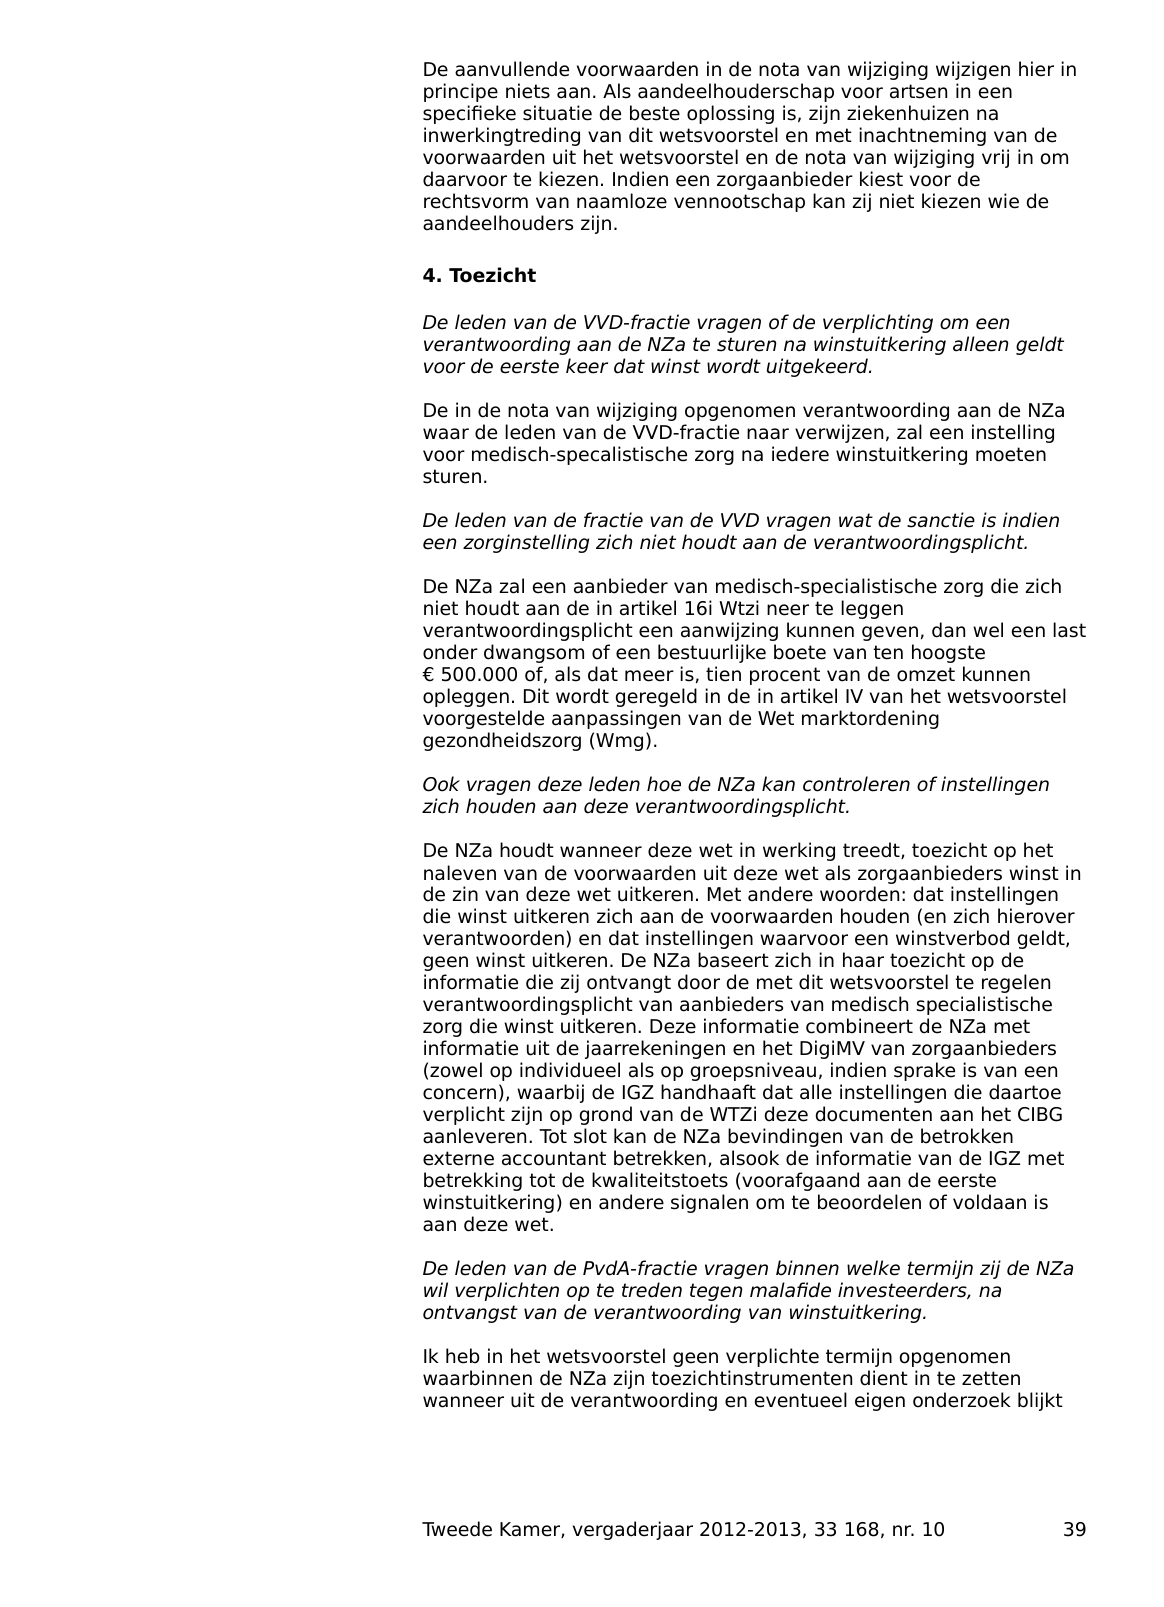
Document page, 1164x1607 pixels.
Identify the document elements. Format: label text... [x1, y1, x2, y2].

subtitle 4. Toezicht [422, 265, 1087, 287]
text Ik heb in het wetsvoorstel geen verplichte termijn opgenomen waarbinnen de NZa zijn toezichtinstrumenten dient in te zetten wanneer uit de verantwoording en eventueel eigen onderzoek blijkt [422, 1346, 1087, 1412]
text De NZa houdt wanneer deze wet in werking treedt, toezicht op het naleven van de voorwaarden uit deze wet als zorgaanbieders winst in de zin van deze wet uitkeren. Met andere woorden: dat instellingen die winst uitkeren zich aan de voorwaarden houden (en zich hierover verantwoorden) en dat instellingen waarvoor een winstverbod geldt, geen winst uitkeren. De NZa baseert zich in haar toezicht op de informatie die zij ontvangt door de met dit wetsvoorstel te regelen verantwoordingsplicht van aanbieders van medisch specialistische zorg die winst uitkeren. Deze informatie combineert de NZa met informatie uit de jaarrekeningen en het DigiMV van zorgaanbieders (zowel op individueel als op groepsniveau, indien sprake is van een concern), waarbij de IGZ handhaaft dat alle instellingen die daartoe verplicht zijn op grond van de WTZi deze documenten aan het CIBG aanleveren. Tot slot kan de NZa bevindingen van de betrokken externe accountant betrekken, alsook de informatie van de IGZ met betrekking tot de kwaliteitstoets (voorafgaand aan de eerste winstuitkering) en andere signalen om te beoordelen of voldaan is aan deze wet. [422, 840, 1087, 1236]
text De leden van de fractie van de VVD vragen wat de sanctie is indien een zorginstelling zich niet houdt aan de verantwoordingsplicht. [422, 510, 1087, 554]
text De leden van de VVD-fractie vragen of de verplichting om een verantwoording aan de NZa te sturen na winstuitkering alleen geldt voor de eerste keer dat winst wordt uitgekeerd. [422, 312, 1087, 378]
text Ook vragen deze leden hoe de NZa kan controleren of instellingen zich houden aan deze verantwoordingsplicht. [422, 774, 1087, 818]
text De in de nota van wijziging opgenomen verantwoording aan de NZa waar de leden van de VVD-fractie naar verwijzen, zal een instelling voor medisch-specalistische zorg na iedere winstuitkering moeten sturen. [422, 400, 1087, 488]
text De leden van de PvdA-fractie vragen binnen welke termijn zij de NZa wil verplichten op te treden tegen malafide investeerders, na ontvangst van de verantwoording van winstuitkering. [422, 1258, 1087, 1324]
text De NZa zal een aanbieder van medisch-specialistische zorg die zich niet houdt aan de in artikel 16i Wtzi neer te leggen verantwoordingsplicht een aanwijzing kunnen geven, dan wel een last onder dwangsom of een bestuurlijke boete van ten hoogste € 500.000 of, als dat meer is, tien procent van de omzet kunnen opleggen. Dit wordt geregeld in de in artikel IV van het wetsvoorstel voorgestelde aanpassingen van de Wet marktordening gezondheidszorg (Wmg). [422, 576, 1087, 752]
text De aanvullende voorwaarden in de nota van wijziging wijzigen hier in principe niets aan. Als aandeelhouderschap voor artsen in een specifieke situatie de beste oplossing is, zijn ziekenhuizen na inwerkingtreding van dit wetsvoorstel en met inachtneming van de voorwaarden uit het wetsvoorstel en de nota van wijziging vrij in om daarvoor te kiezen. Indien een zorgaanbieder kiest voor de rechtsvorm van naamloze vennootschap kan zij niet kiezen wie de aandeelhouders zijn. [422, 59, 1087, 235]
